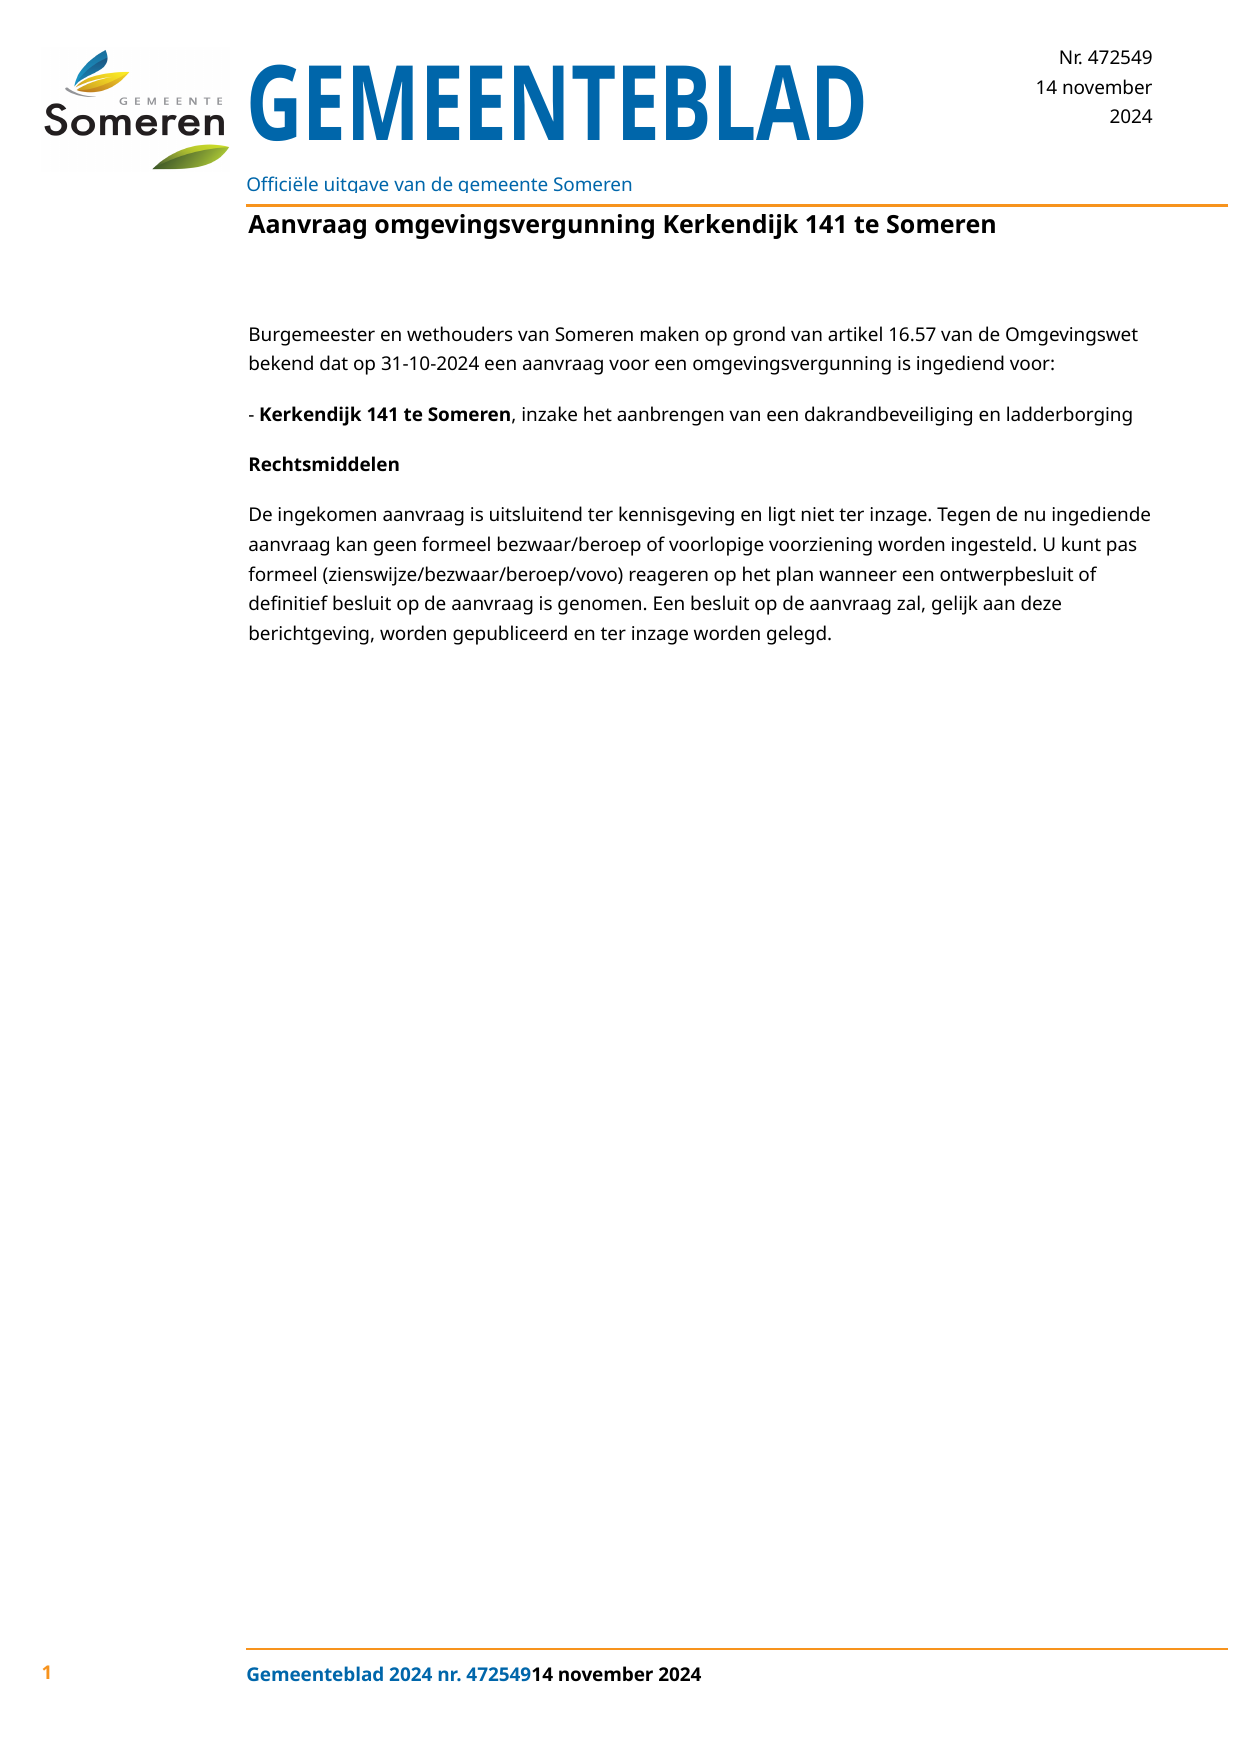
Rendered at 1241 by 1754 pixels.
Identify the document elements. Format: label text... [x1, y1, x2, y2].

text De ingekomen aanvraag is uitsluitend ter kennisgeving en ligt niet ter inzage. Tegen de nu ingediende aanvraag kan geen formeel bezwaar/beroep of voorlopige voorziening worden ingesteld. U kunt pas formeel (zienswijze/bezwaar/beroep/vovo) reageren op het plan wanneer een ontwerpbesluit of definitief besluit op de aanvraag is genomen. Een besluit op de aanvraag zal, gelijk aan deze berichtgeving, worden gepubliceerd en ter inzage worden gelegd. [248, 502, 1152, 646]
text - Kerkendijk 141 te Someren, inzake het aanbrengen van een dakrandbeveiliging en ladderborging [248, 401, 1152, 426]
picture [41, 47, 231, 172]
text Rechtsmiddelen [248, 451, 1152, 477]
text Burgemeester en wethouders van Someren maken op grond van artikel 16.57 van de Omgevingswet bekend dat op 31-10-2024 een aanvraag voor een omgevingsvergunning is ingediend voor: [248, 321, 1152, 376]
text Aanvraag omgevingsvergunning Kerkendijk 141 te Someren [248, 207, 1152, 241]
